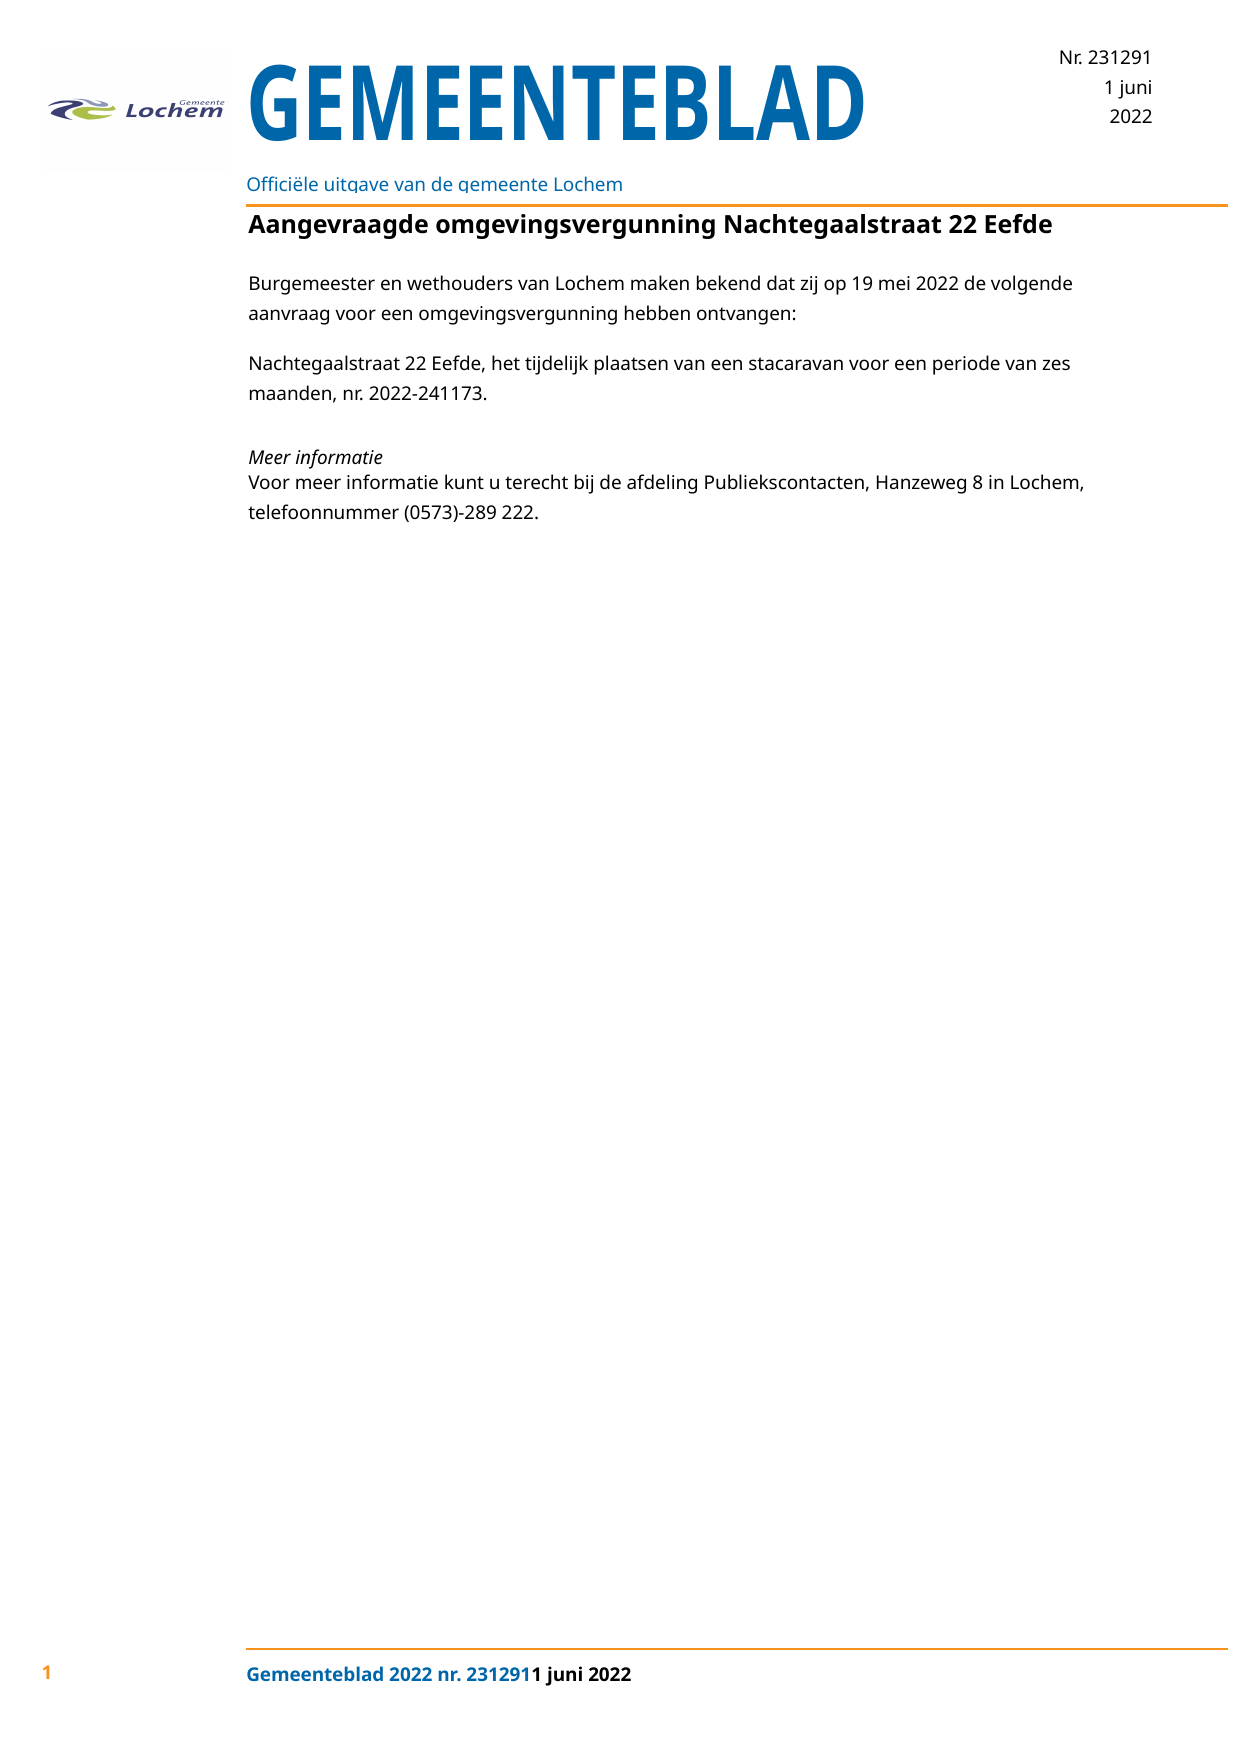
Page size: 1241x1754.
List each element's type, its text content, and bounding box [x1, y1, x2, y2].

text Aangevraagde omgevingsvergunning Nachtegaalstraat 22 Eefde [248, 207, 1152, 241]
text Burgemeester en wethouders van Lochem maken bekend dat zij op 19 mei 2022 de volgende aanvraag voor een omgevingsvergunning hebben ontvangen: [248, 270, 1152, 326]
text Meer informatie [248, 444, 1152, 469]
picture [41, 47, 231, 172]
text Nachtegaalstraat 22 Eefde, het tijdelijk plaatsen van een stacaravan voor een periode van zes maanden, nr. 2022-241173. [248, 350, 1152, 406]
text Voor meer informatie kunt u terecht bij de afdeling Publiekscontacten, Hanzeweg 8 in Lochem, telefoonnummer (0573)-289 222. [248, 469, 1152, 525]
